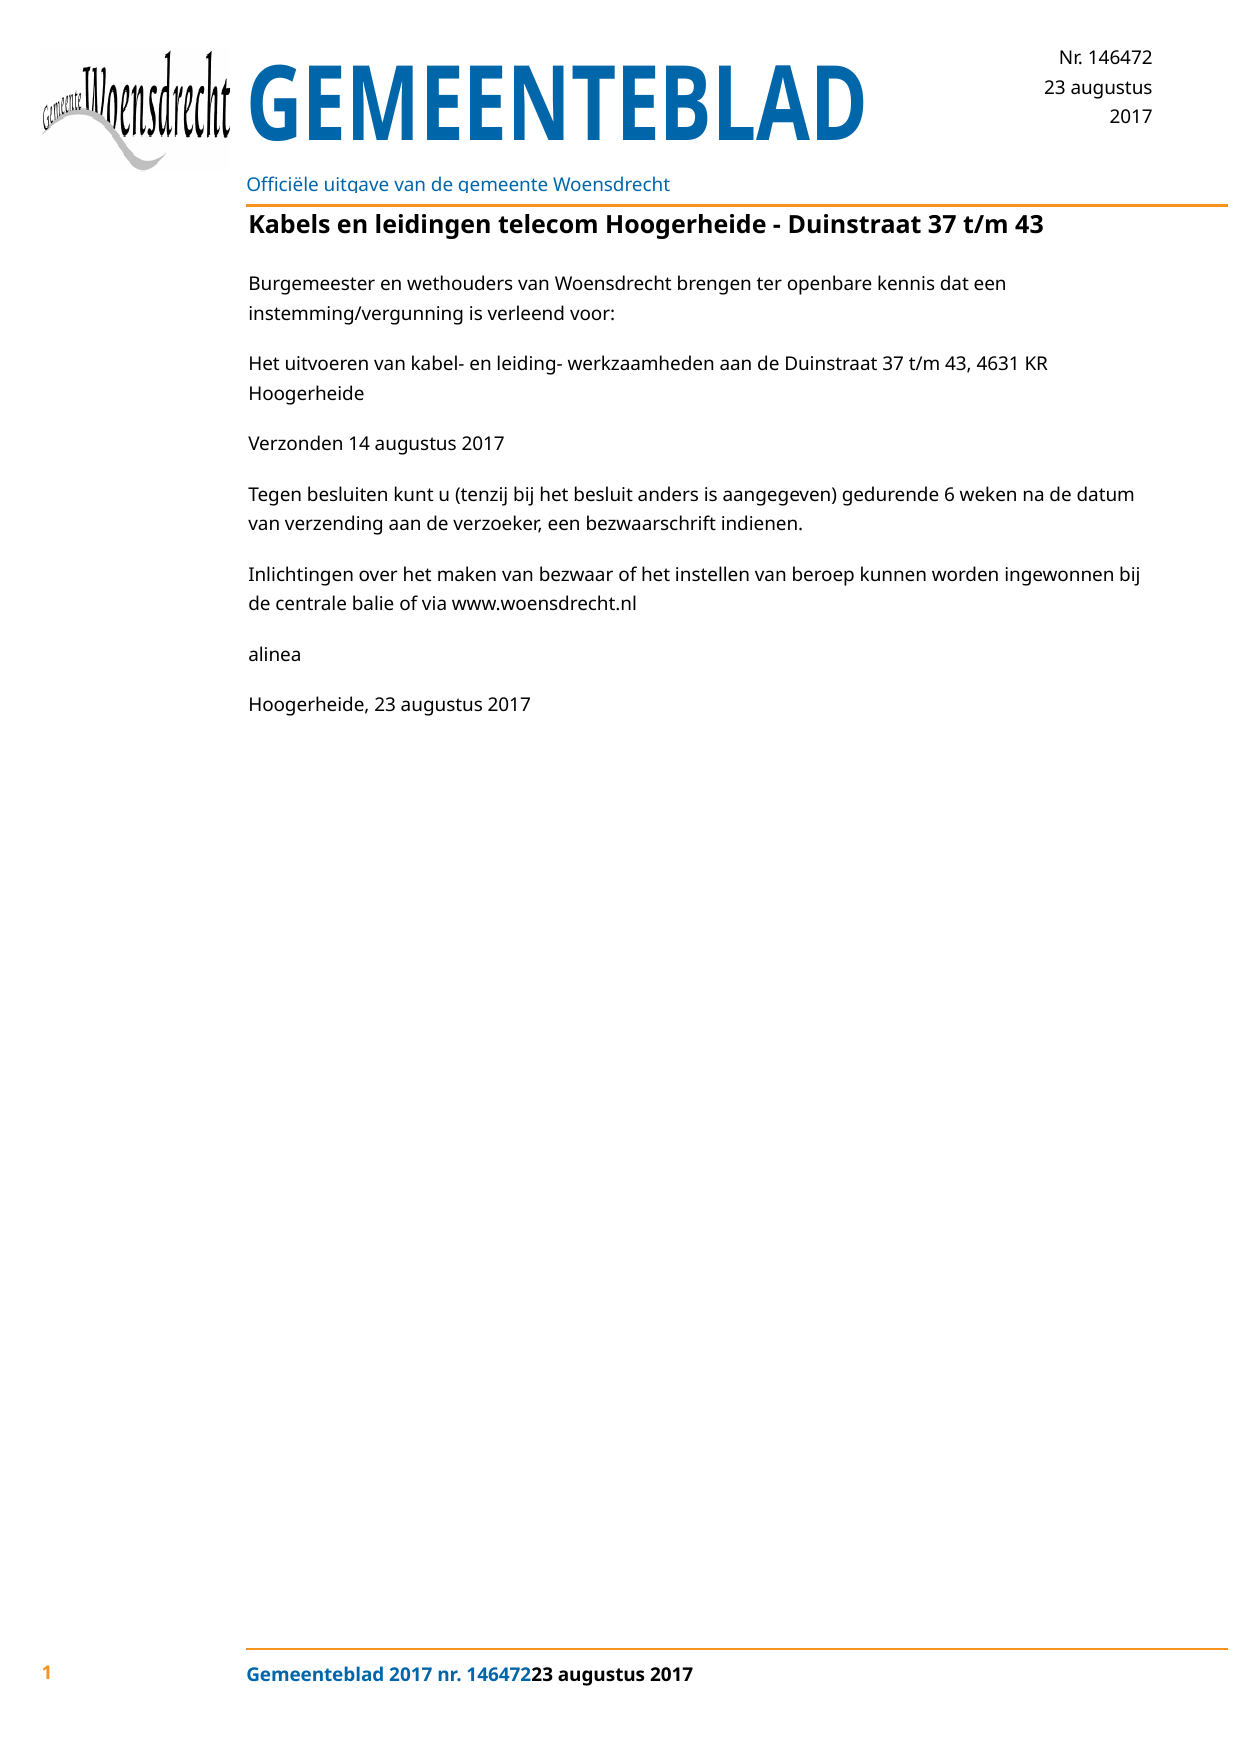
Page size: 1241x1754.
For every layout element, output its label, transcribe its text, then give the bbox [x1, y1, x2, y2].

text Het uitvoeren van kabel- en leiding- werkzaamheden aan de Duinstraat 37 t/m 43, 4631 KR Hoogerheide [248, 350, 1152, 406]
text Burgemeester en wethouders van Woensdrecht brengen ter openbare kennis dat een instemming/vergunning is verleend voor: [248, 270, 1152, 326]
picture [41, 47, 231, 172]
text alinea [248, 641, 1152, 666]
text Kabels en leidingen telecom Hoogerheide - Duinstraat 37 t/m 43 [248, 207, 1152, 241]
text Verzonden 14 augustus 2017 [248, 430, 1152, 456]
text Inlichtingen over het maken van bezwaar of het instellen van beroep kunnen worden ingewonnen bij de centrale balie of via www.woensdrecht.nl [248, 561, 1152, 616]
text Tegen besluiten kunt u (tenzij bij het besluit anders is aangegeven) gedurende 6 weken na de datum van verzending aan de verzoeker, een bezwaarschrift indienen. [248, 481, 1152, 536]
text Hoogerheide, 23 augustus 2017 [248, 691, 1152, 717]
